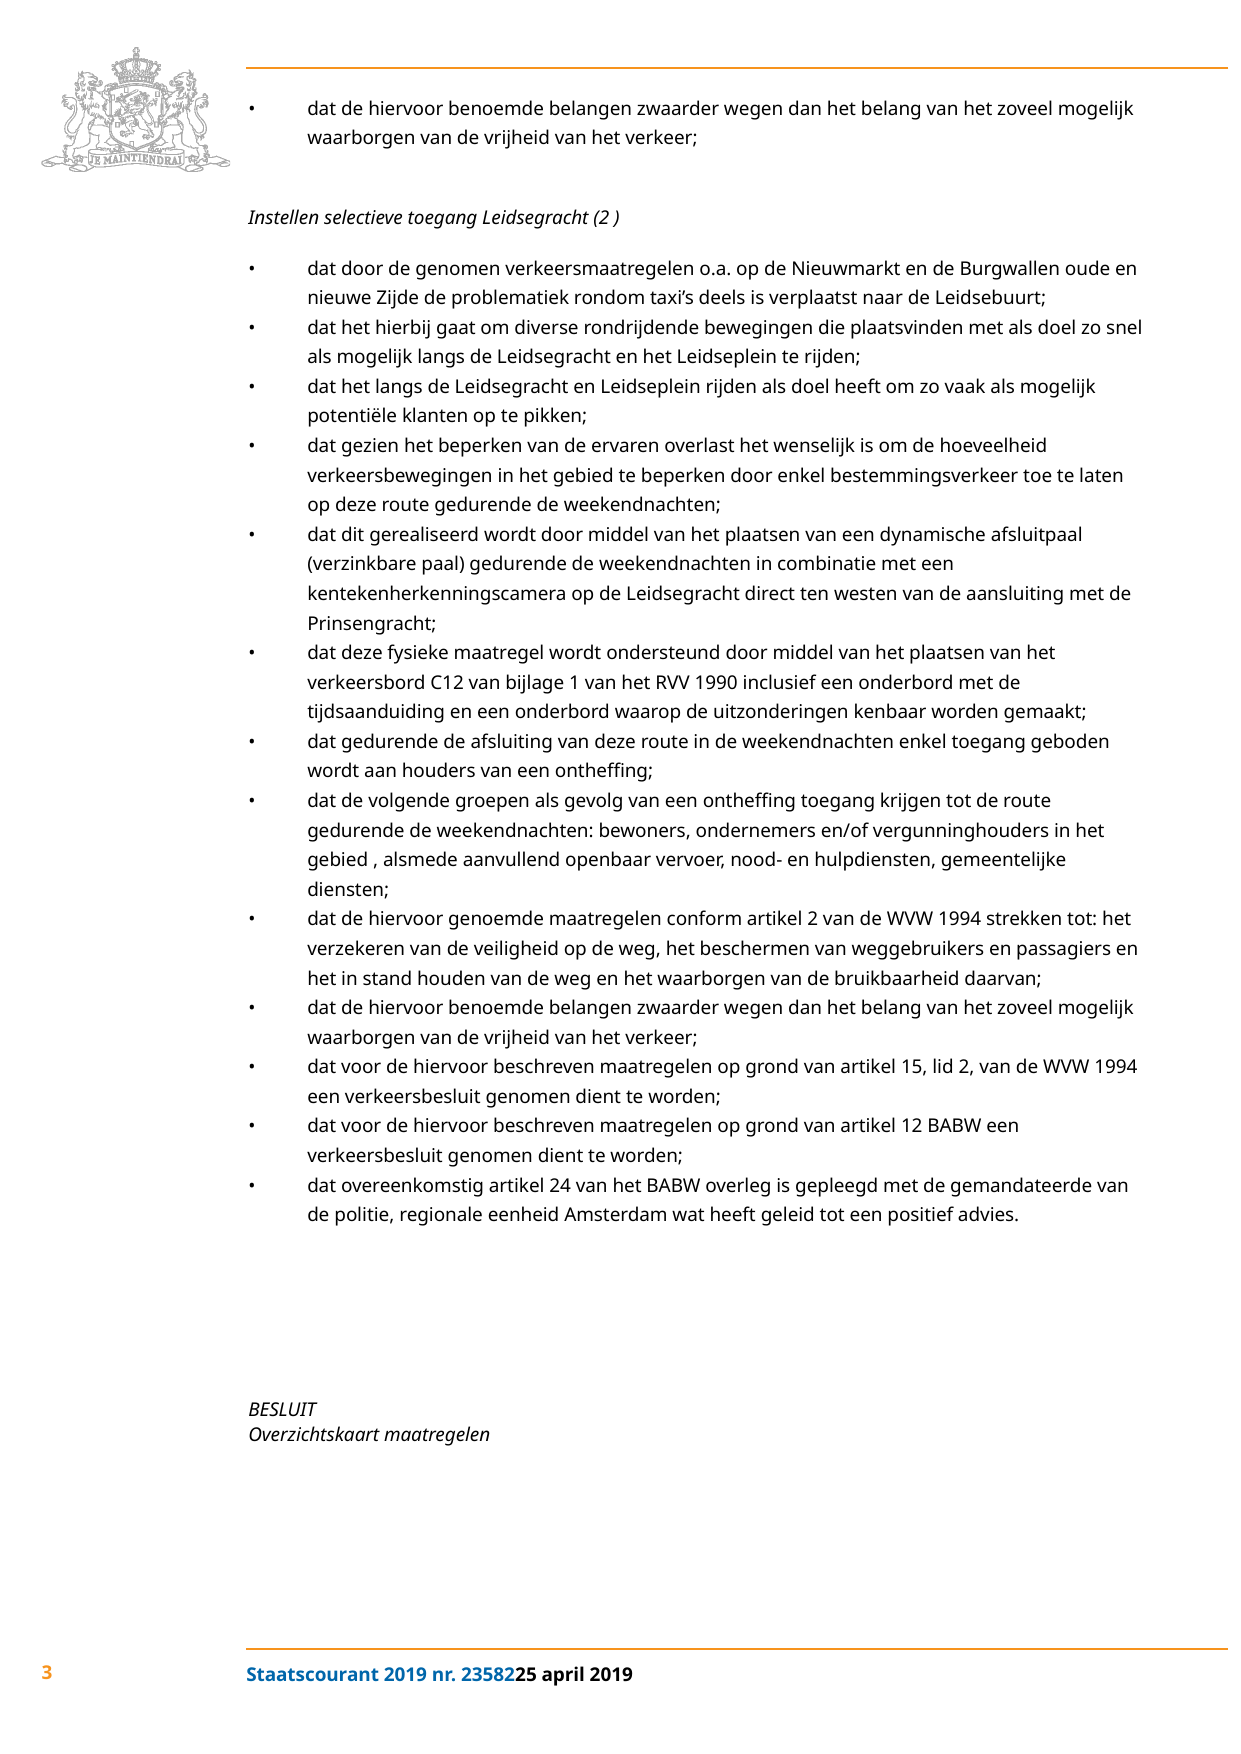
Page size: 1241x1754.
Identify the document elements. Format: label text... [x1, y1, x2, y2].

list dat de hiervoor genoemde maatregelen conform artikel 2 van de WVW 1994 strekken tot: het verzekeren van de veiligheid op de weg, het beschermen van weggebruikers en passagiers en het in stand houden van de weg en het waarborgen van de bruikbaarheid daarvan; [248, 906, 1152, 991]
list dat de hiervoor benoemde belangen zwaarder wegen dan het belang van het zoveel mogelijk waarborgen van de vrijheid van het verkeer; [248, 994, 1152, 1050]
list dat gezien het beperken van de ervaren overlast het wenselijk is om de hoeveelheid verkeersbewegingen in het gebied te beperken door enkel bestemmingsverkeer toe te laten op deze route gedurende de weekendnachten; [248, 432, 1152, 517]
list dat het hierbij gaat om diverse rondrijdende bewegingen die plaatsvinden met als doel zo snel als mogelijk langs de Leidsegracht en het Leidseplein te rijden; [248, 314, 1152, 369]
text Instellen selectieve toegang Leidsegracht (2 ) [248, 204, 1152, 230]
list dat deze fysieke maatregel wordt ondersteund door middel van het plaatsen van het verkeersbord C12 van bijlage 1 van het RVV 1990 inclusief een onderbord met de tijdsaanduiding en een onderbord waarop de uitzonderingen kenbaar worden gemaakt; [248, 639, 1152, 724]
picture [41, 47, 231, 172]
list dat overeenkomstig artikel 24 van het BABW overleg is gepleegd met de gemandateerde van de politie, regionale eenheid Amsterdam wat heeft geleid tot een positief advies. [248, 1172, 1152, 1227]
list dat de volgende groepen als gevolg van een ontheffing toegang krijgen tot de route gedurende de weekendnachten: bewoners, ondernemers en/of vergunninghouders in het gebied , alsmede aanvullend openbaar vervoer, nood- en hulpdiensten, gemeentelijke diensten; [248, 787, 1152, 902]
list dat voor de hiervoor beschreven maatregelen op grond van artikel 12 BABW een verkeersbesluit genomen dient te worden; [248, 1113, 1152, 1168]
list dat het langs de Leidsegracht en Leidseplein rijden als doel heeft om zo vaak als mogelijk potentiële klanten op te pikken; [248, 373, 1152, 428]
text BESLUIT [248, 1396, 1152, 1422]
list dat door de genomen verkeersmaatregelen o.a. op de Nieuwmarkt en de Burgwallen oude en nieuwe Zijde de problematiek rondom taxi’s deels is verplaatst naar de Leidsebuurt; [248, 255, 1152, 310]
list dat voor de hiervoor beschreven maatregelen op grond van artikel 15, lid 2, van de WVW 1994 een verkeersbesluit genomen dient te worden; [248, 1053, 1152, 1109]
list dat dit gerealiseerd wordt door middel van het plaatsen van een dynamische afsluitpaal (verzinkbare paal) gedurende de weekendnachten in combinatie met een kentekenherkenningscamera op de Leidsegracht direct ten westen van de aansluiting met de Prinsengracht; [248, 521, 1152, 636]
text Overzichtskaart maatregelen [248, 1422, 1152, 1447]
list dat gedurende de afsluiting van deze route in de weekendnachten enkel toegang geboden wordt aan houders van een ontheffing; [248, 728, 1152, 783]
list dat de hiervoor benoemde belangen zwaarder wegen dan het belang van het zoveel mogelijk waarborgen van de vrijheid van het verkeer; [248, 95, 1152, 150]
